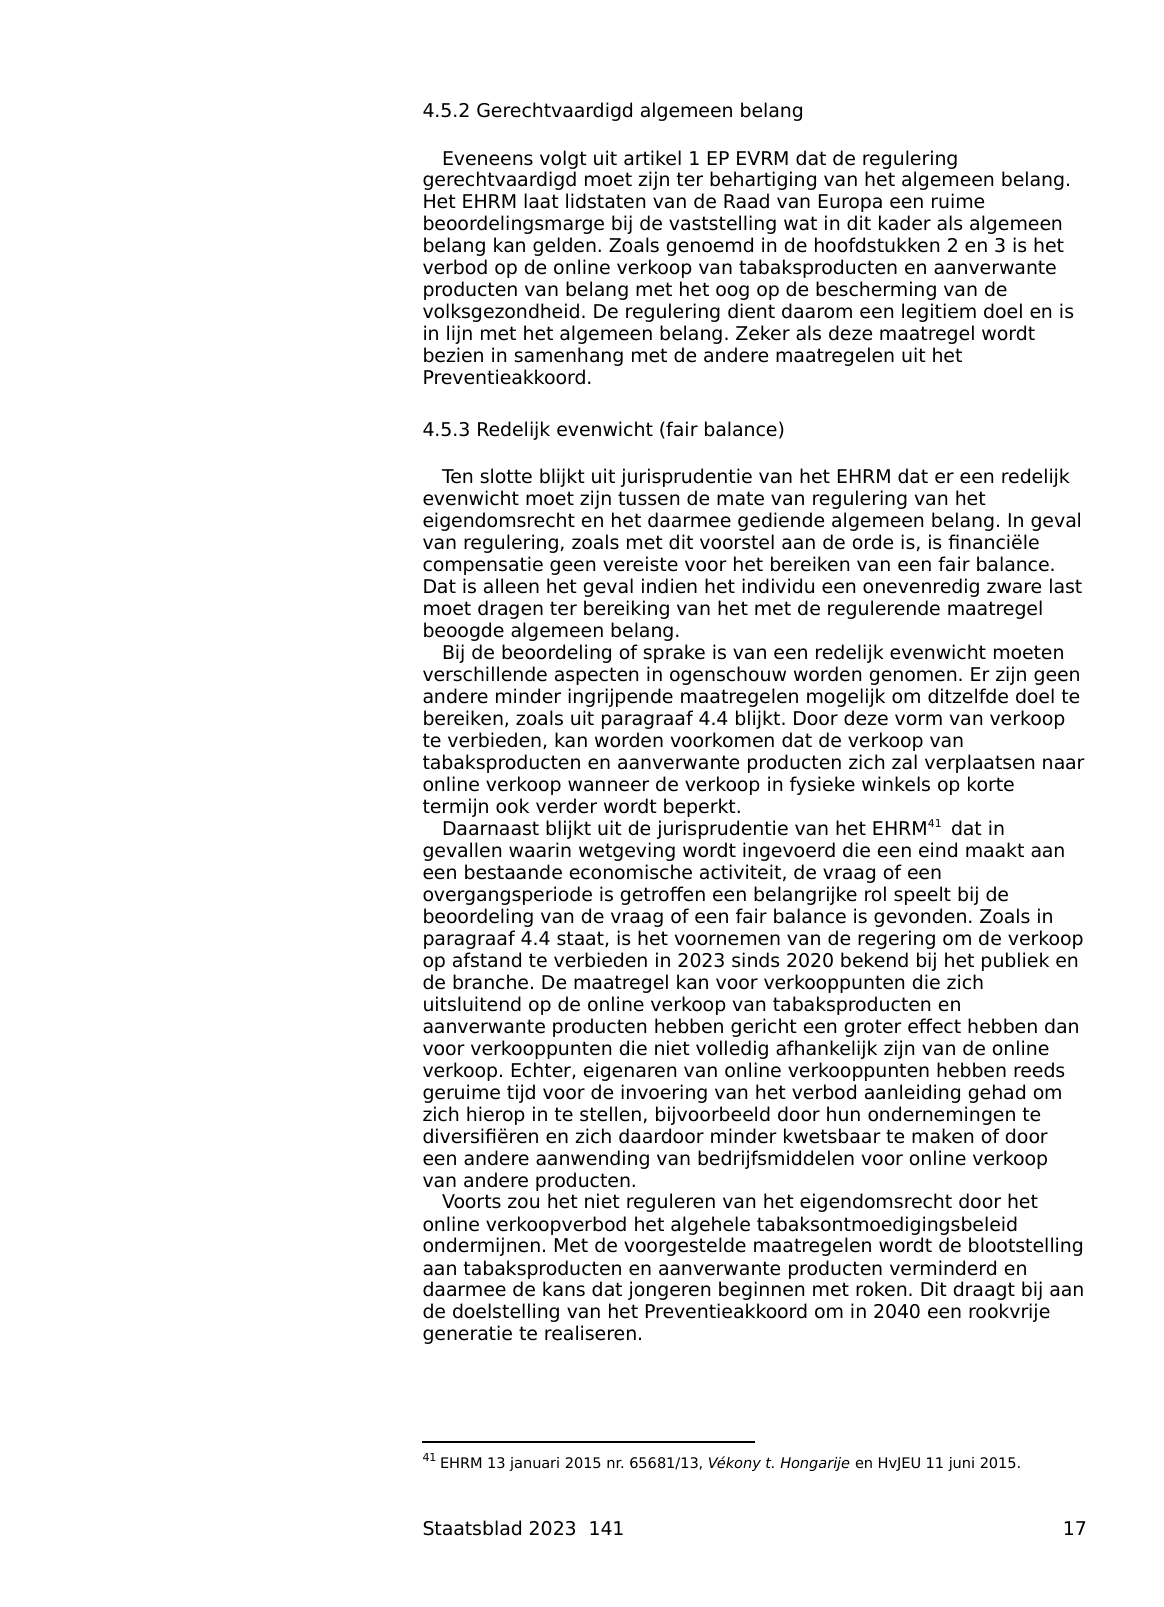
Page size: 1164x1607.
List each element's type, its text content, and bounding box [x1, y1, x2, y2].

text Eveneens volgt uit artikel 1 EP EVRM dat de regulering gerechtvaardigd moet zijn ter behartiging van het algemeen belang. Het EHRM laat lidstaten van de Raad van Europa een ruime beoordelingsmarge bij de vaststelling wat in dit kader als algemeen belang kan gelden. Zoals genoemd in de hoofdstukken 2 en 3 is het verbod op de online verkoop van tabaksproducten en aanverwante producten van belang met het oog op de bescherming van de volksgezondheid. De regulering dient daarom een legitiem doel en is in lijn met het algemeen belang. Zeker als deze maatregel wordt bezien in samenhang met de andere maatregelen uit het Preventieakkoord. [422, 147, 1087, 389]
subtitle 4.5.3 Redelijk evenwicht (fair balance) [422, 419, 1087, 441]
text Daarnaast blijkt uit de jurisprudentie van het EHRM dat in gevallen waarin wetgeving wordt ingevoerd die een eind maakt aan een bestaande economische activiteit, de vraag of een overgangsperiode is getroffen een belangrijke rol speelt bij de beoordeling van de vraag of een fair balance is gevonden. Zoals in paragraaf 4.4 staat, is het voornemen van de regering om de verkoop op afstand te verbieden in 2023 sinds 2020 bekend bij het publiek en de branche. De maatregel kan voor verkooppunten die zich uitsluitend op de online verkoop van tabaksproducten en aanverwante producten hebben gericht een groter effect hebben dan voor verkooppunten die niet volledig afhankelijk zijn van de online verkoop. Echter, eigenaren van online verkooppunten hebben reeds geruime tijd voor de invoering van het verbod aanleiding gehad om zich hierop in te stellen, bijvoorbeeld door hun ondernemingen te diversifiëren en zich daardoor minder kwetsbaar te maken of door een andere aanwending van bedrijfsmiddelen voor online verkoop van andere producten. [422, 818, 1087, 1191]
text EHRM 13 januari 2015 nr. 65681/13, Vékony t. Hongarije en HvJEU 11 juni 2015. [422, 1451, 1087, 1473]
text Bij de beoordeling of sprake is van een redelijk evenwicht moeten verschillende aspecten in ogenschouw worden genomen. Er zijn geen andere minder ingrijpende maatregelen mogelijk om ditzelfde doel te bereiken, zoals uit paragraaf 4.4 blijkt. Door deze vorm van verkoop te verbieden, kan worden voorkomen dat de verkoop van tabaksproducten en aanverwante producten zich zal verplaatsen naar online verkoop wanneer de verkoop in fysieke winkels op korte termijn ook verder wordt beperkt. [422, 642, 1087, 818]
text Ten slotte blijkt uit jurisprudentie van het EHRM dat er een redelijk evenwicht moet zijn tussen de mate van regulering van het eigendomsrecht en het daarmee gediende algemeen belang. In geval van regulering, zoals met dit voorstel aan de orde is, is financiële compensatie geen vereiste voor het bereiken van een fair balance. Dat is alleen het geval indien het individu een onevenredig zware last moet dragen ter bereiking van het met de regulerende maatregel beoogde algemeen belang. [422, 466, 1087, 642]
text Voorts zou het niet reguleren van het eigendomsrecht door het online verkoopverbod het algehele tabaksontmoedigingsbeleid ondermijnen. Met de voorgestelde maatregelen wordt de blootstelling aan tabaksproducten en aanverwante producten verminderd en daarmee de kans dat jongeren beginnen met roken. Dit draagt bij aan de doelstelling van het Preventieakkoord om in 2040 een rookvrije generatie te realiseren. [422, 1191, 1087, 1345]
subtitle 4.5.2 Gerechtvaardigd algemeen belang [422, 100, 1087, 122]
